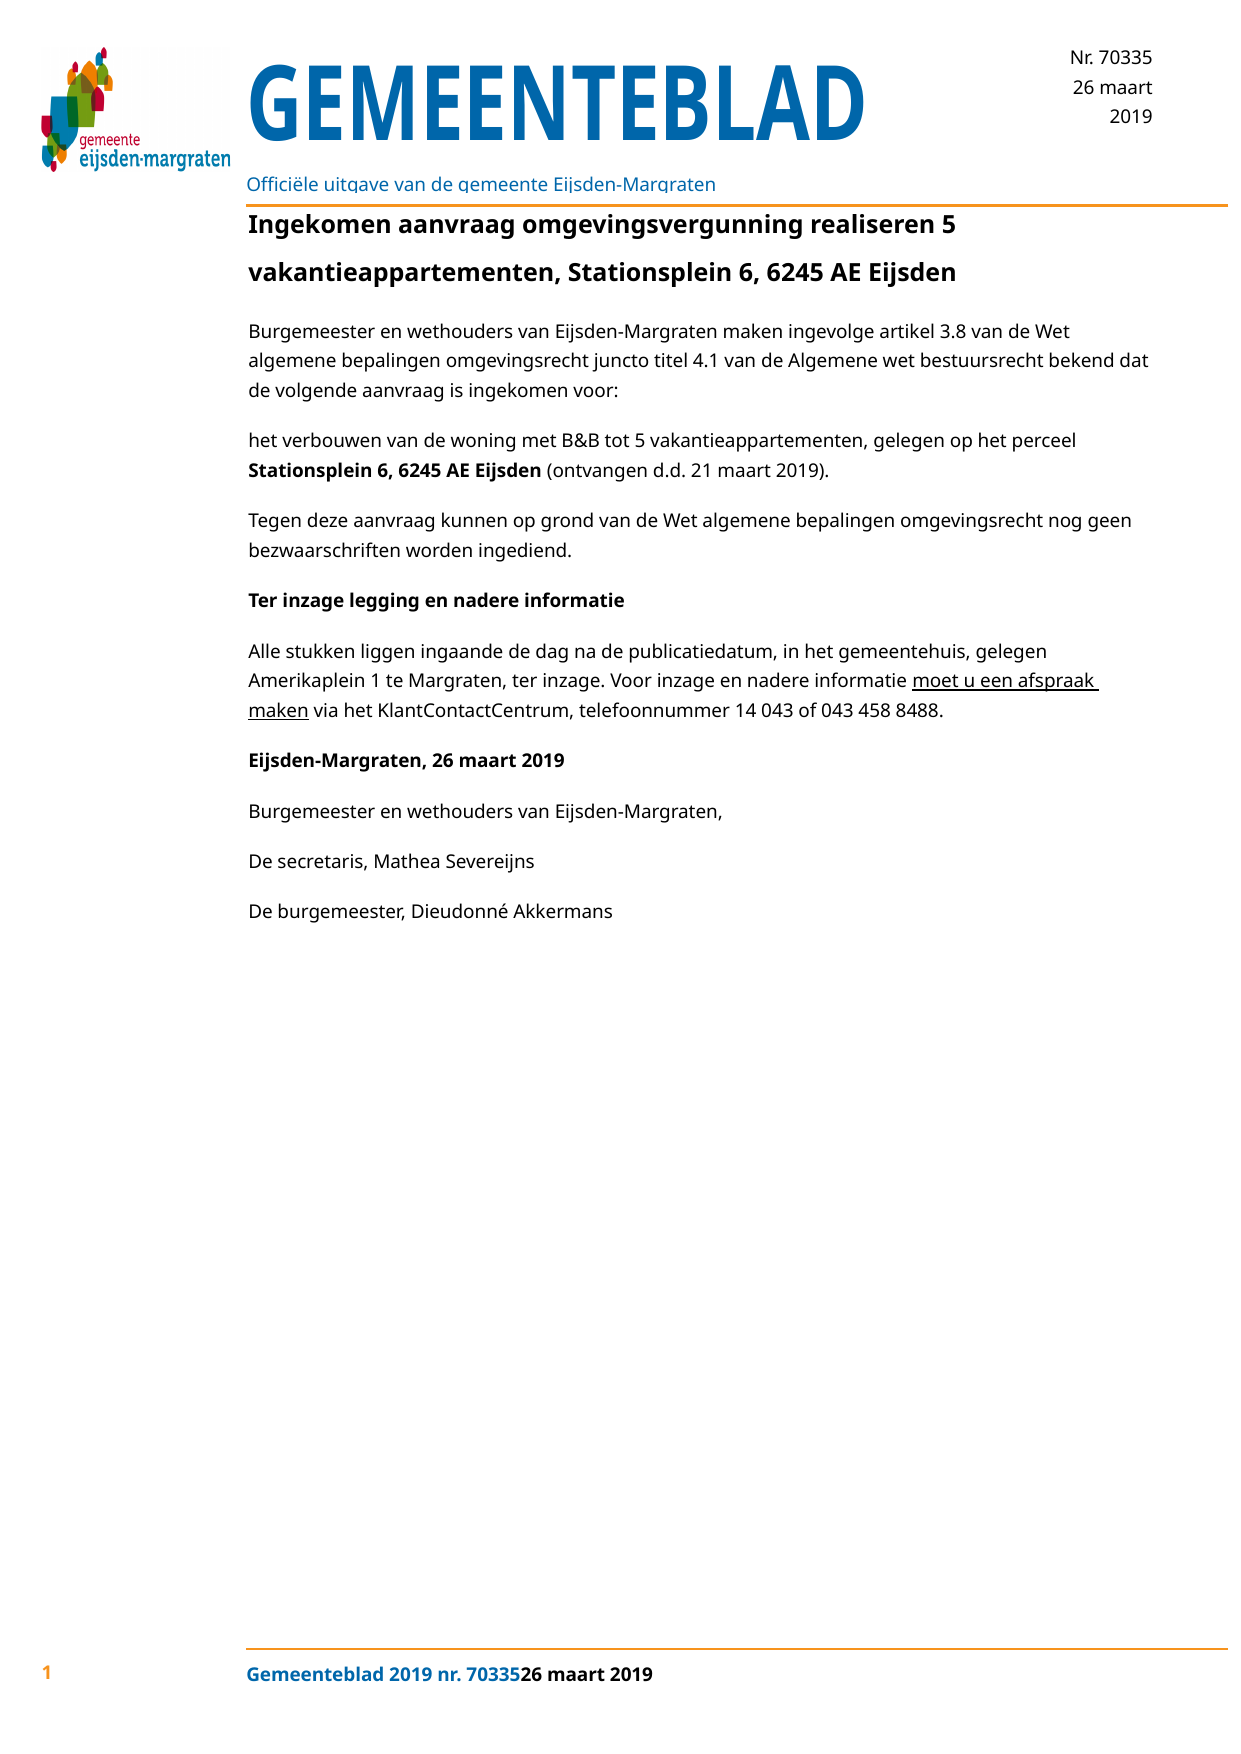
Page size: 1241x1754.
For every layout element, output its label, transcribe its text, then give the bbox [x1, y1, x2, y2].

text Eijsden-Margraten, 26 maart 2019 [248, 747, 1152, 773]
text Ingekomen aanvraag omgevingsvergunning realiseren 5 vakantieappartementen, Stationsplein 6, 6245 AE Eijsden [248, 207, 1152, 288]
text het verbouwen van de woning met B&B tot 5 vakantieappartementen, gelegen op het perceel Stationsplein 6, 6245 AE Eijsden (ontvangen d.d. 21 maart 2019). [248, 427, 1152, 483]
text De burgemeester, Dieudonné Akkermans [248, 899, 1152, 924]
text Alle stukken liggen ingaande de dag na de publicatiedatum, in het gemeentehuis, gelegen Amerikaplein 1 te Margraten, ter inzage. Voor inzage en nadere informatie moet u een afspraak maken via het KlantContactCentrum, telefoonnummer 14 043 of 043 458 8488. [248, 638, 1152, 723]
text Tegen deze aanvraag kunnen op grond van de Wet algemene bepalingen omgevingsrecht nog geen bezwaarschriften worden ingediend. [248, 507, 1152, 563]
text De secretaris, Mathea Severeijns [248, 848, 1152, 874]
text Burgemeester en wethouders van Eijsden-Margraten maken ingevolge artikel 3.8 van de Wet algemene bepalingen omgevingsrecht juncto titel 4.1 van de Algemene wet bestuursrecht bekend dat de volgende aanvraag is ingekomen voor: [248, 318, 1152, 403]
text Burgemeester en wethouders van Eijsden-Margraten, [248, 798, 1152, 824]
picture [41, 47, 231, 172]
text Ter inzage legging en nadere informatie [248, 587, 1152, 613]
